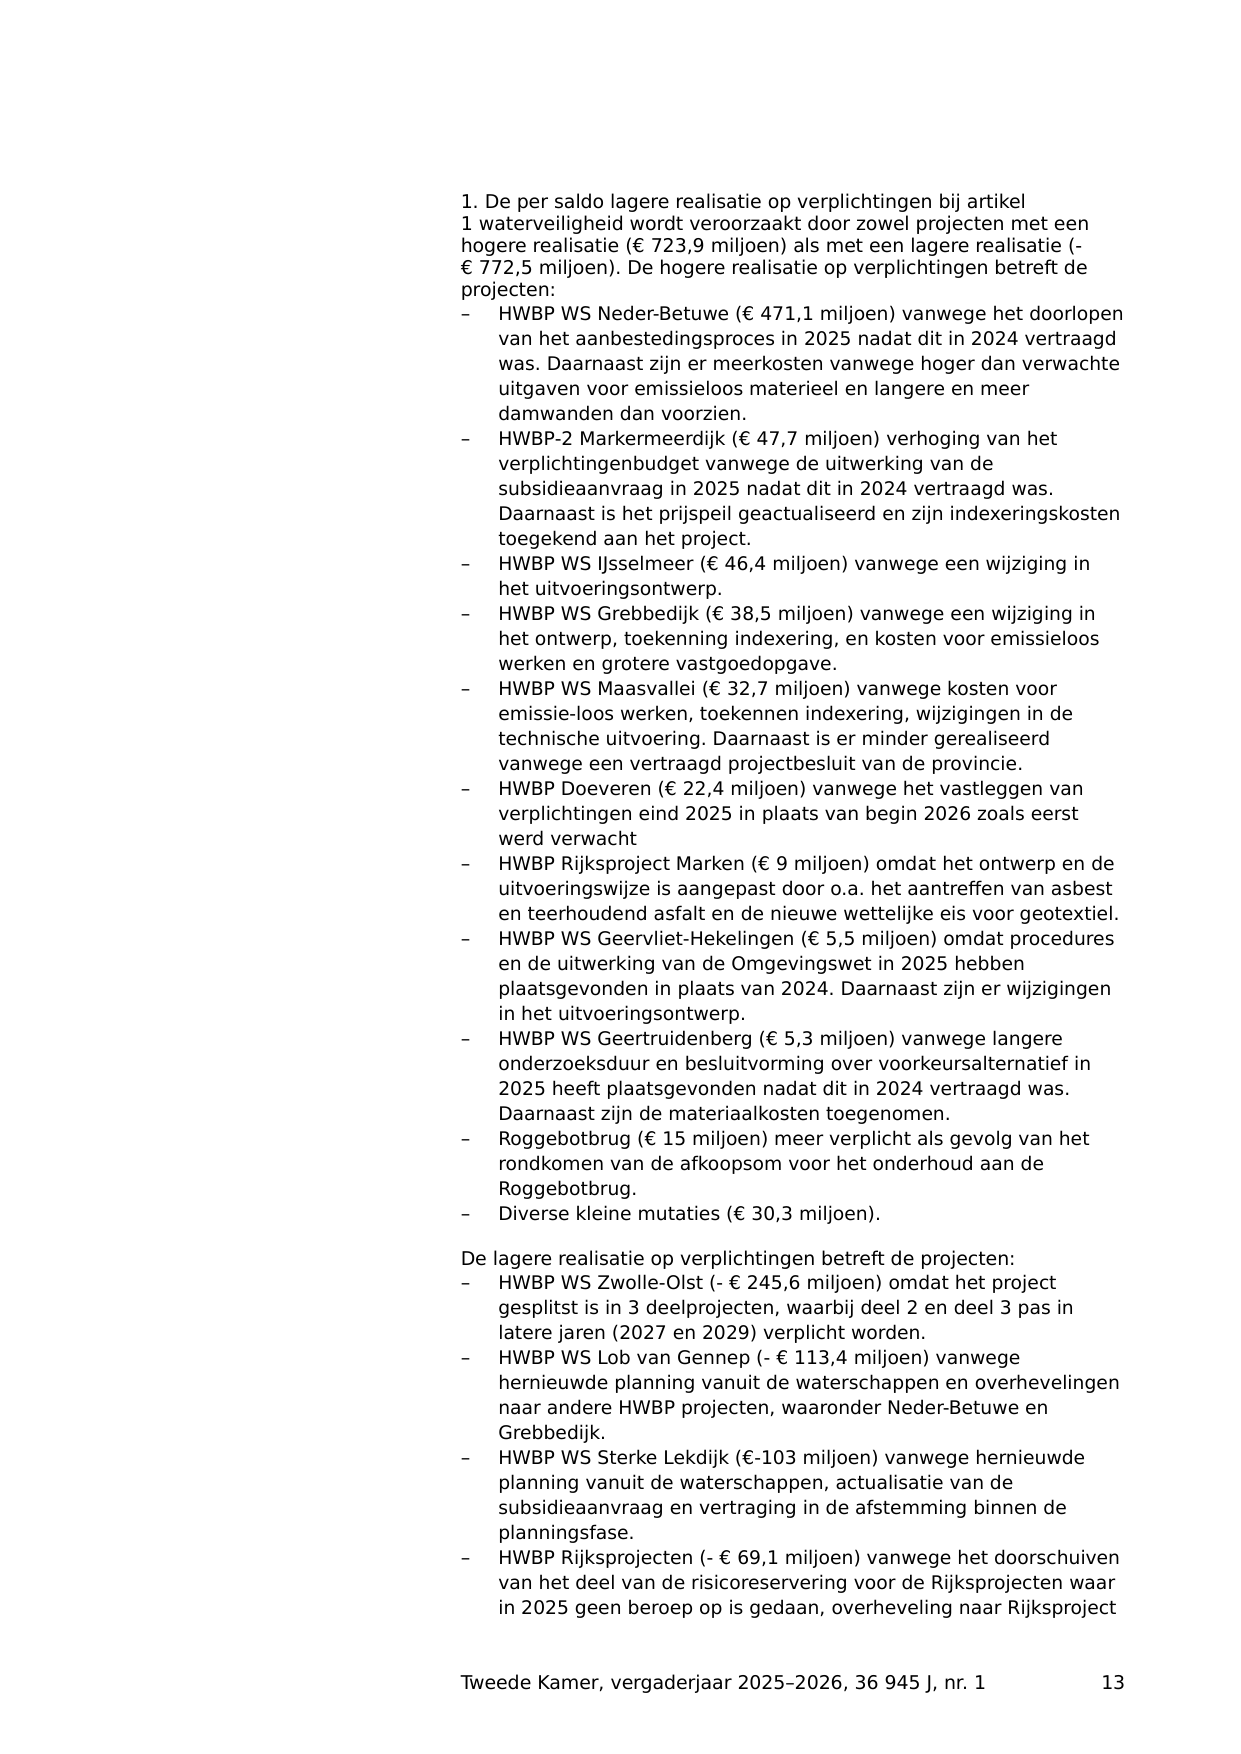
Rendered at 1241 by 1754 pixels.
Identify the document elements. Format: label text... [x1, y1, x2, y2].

list Diverse kleine mutaties (€ 30,3 miljoen). [461, 1201, 1125, 1226]
list Roggebotbrug (€ 15 miljoen) meer verplicht als gevolg van het rondkomen van de afkoopsom voor het onderhoud aan de Roggebotbrug. [461, 1126, 1125, 1201]
text 1. De per saldo lagere realisatie op verplichtingen bij artikel 1 waterveiligheid wordt veroorzaakt door zowel projecten met een hogere realisatie (€ 723,9 miljoen) als met een lagere realisatie (- € 772,5 miljoen). De hogere realisatie op verplichtingen betreft de projecten: [461, 191, 1125, 301]
list HWBP Rijksprojecten (- € 69,1 miljoen) vanwege het doorschuiven van het deel van de risicoreservering voor de Rijksprojecten waar in 2025 geen beroep op is gedaan, overheveling naar Rijksproject [461, 1544, 1125, 1619]
list HWBP WS Zwolle-Olst (- € 245,6 miljoen) omdat het project gesplitst is in 3 deelprojecten, waarbij deel 2 en deel 3 pas in latere jaren (2027 en 2029) verplicht worden. [461, 1269, 1125, 1344]
list HWBP WS Geervliet-Hekelingen (€ 5,5 miljoen) omdat procedures en de uitwerking van de Omgevingswet in 2025 hebben plaatsgevonden in plaats van 2024. Daarnaast zijn er wijzigingen in het uitvoeringsontwerp. [461, 926, 1125, 1026]
list HWBP WS Grebbedijk (€ 38,5 miljoen) vanwege een wijziging in het ontwerp, toekenning indexering, en kosten voor emissieloos werken en grotere vastgoedopgave. [461, 601, 1125, 676]
list HWBP WS Maasvallei (€ 32,7 miljoen) vanwege kosten voor emissie-loos werken, toekennen indexering, wijzigingen in de technische uitvoering. Daarnaast is er minder gerealiseerd vanwege een vertraagd projectbesluit van de provincie. [461, 676, 1125, 776]
list HWBP-2 Markermeerdijk (€ 47,7 miljoen) verhoging van het verplichtingenbudget vanwege de uitwerking van de subsidieaanvraag in 2025 nadat dit in 2024 vertraagd was. Daarnaast is het prijspeil geactualiseerd en zijn indexeringskosten toegekend aan het project. [461, 426, 1125, 551]
list HWBP WS Geertruidenberg (€ 5,3 miljoen) vanwege langere onderzoeksduur en besluitvorming over voorkeursalternatief in 2025 heeft plaatsgevonden nadat dit in 2024 vertraagd was. Daarnaast zijn de materiaalkosten toegenomen. [461, 1026, 1125, 1126]
list HWBP WS IJsselmeer (€ 46,4 miljoen) vanwege een wijziging in het uitvoeringsontwerp. [461, 551, 1125, 601]
list HWBP WS Lob van Gennep (- € 113,4 miljoen) vanwege hernieuwde planning vanuit de waterschappen en overhevelingen naar andere HWBP projecten, waaronder Neder-Betuwe en Grebbedijk. [461, 1344, 1125, 1444]
list HWBP Rijksproject Marken (€ 9 miljoen) omdat het ontwerp en de uitvoeringswijze is aangepast door o.a. het aantreffen van asbest en teerhoudend asfalt en de nieuwe wettelijke eis voor geotextiel. [461, 851, 1125, 926]
list HWBP WS Neder-Betuwe (€ 471,1 miljoen) vanwege het doorlopen van het aanbestedingsproces in 2025 nadat dit in 2024 vertraagd was. Daarnaast zijn er meerkosten vanwege hoger dan verwachte uitgaven voor emissieloos materieel en langere en meer damwanden dan voorzien. [461, 301, 1125, 426]
list HWBP WS Sterke Lekdijk (€-103 miljoen) vanwege hernieuwde planning vanuit de waterschappen, actualisatie van de subsidieaanvraag en vertraging in de afstemming binnen de planningsfase. [461, 1444, 1125, 1544]
list HWBP Doeveren (€ 22,4 miljoen) vanwege het vastleggen van verplichtingen eind 2025 in plaats van begin 2026 zoals eerst werd verwacht [461, 776, 1125, 851]
text De lagere realisatie op verplichtingen betreft de projecten: [461, 1248, 1125, 1269]
